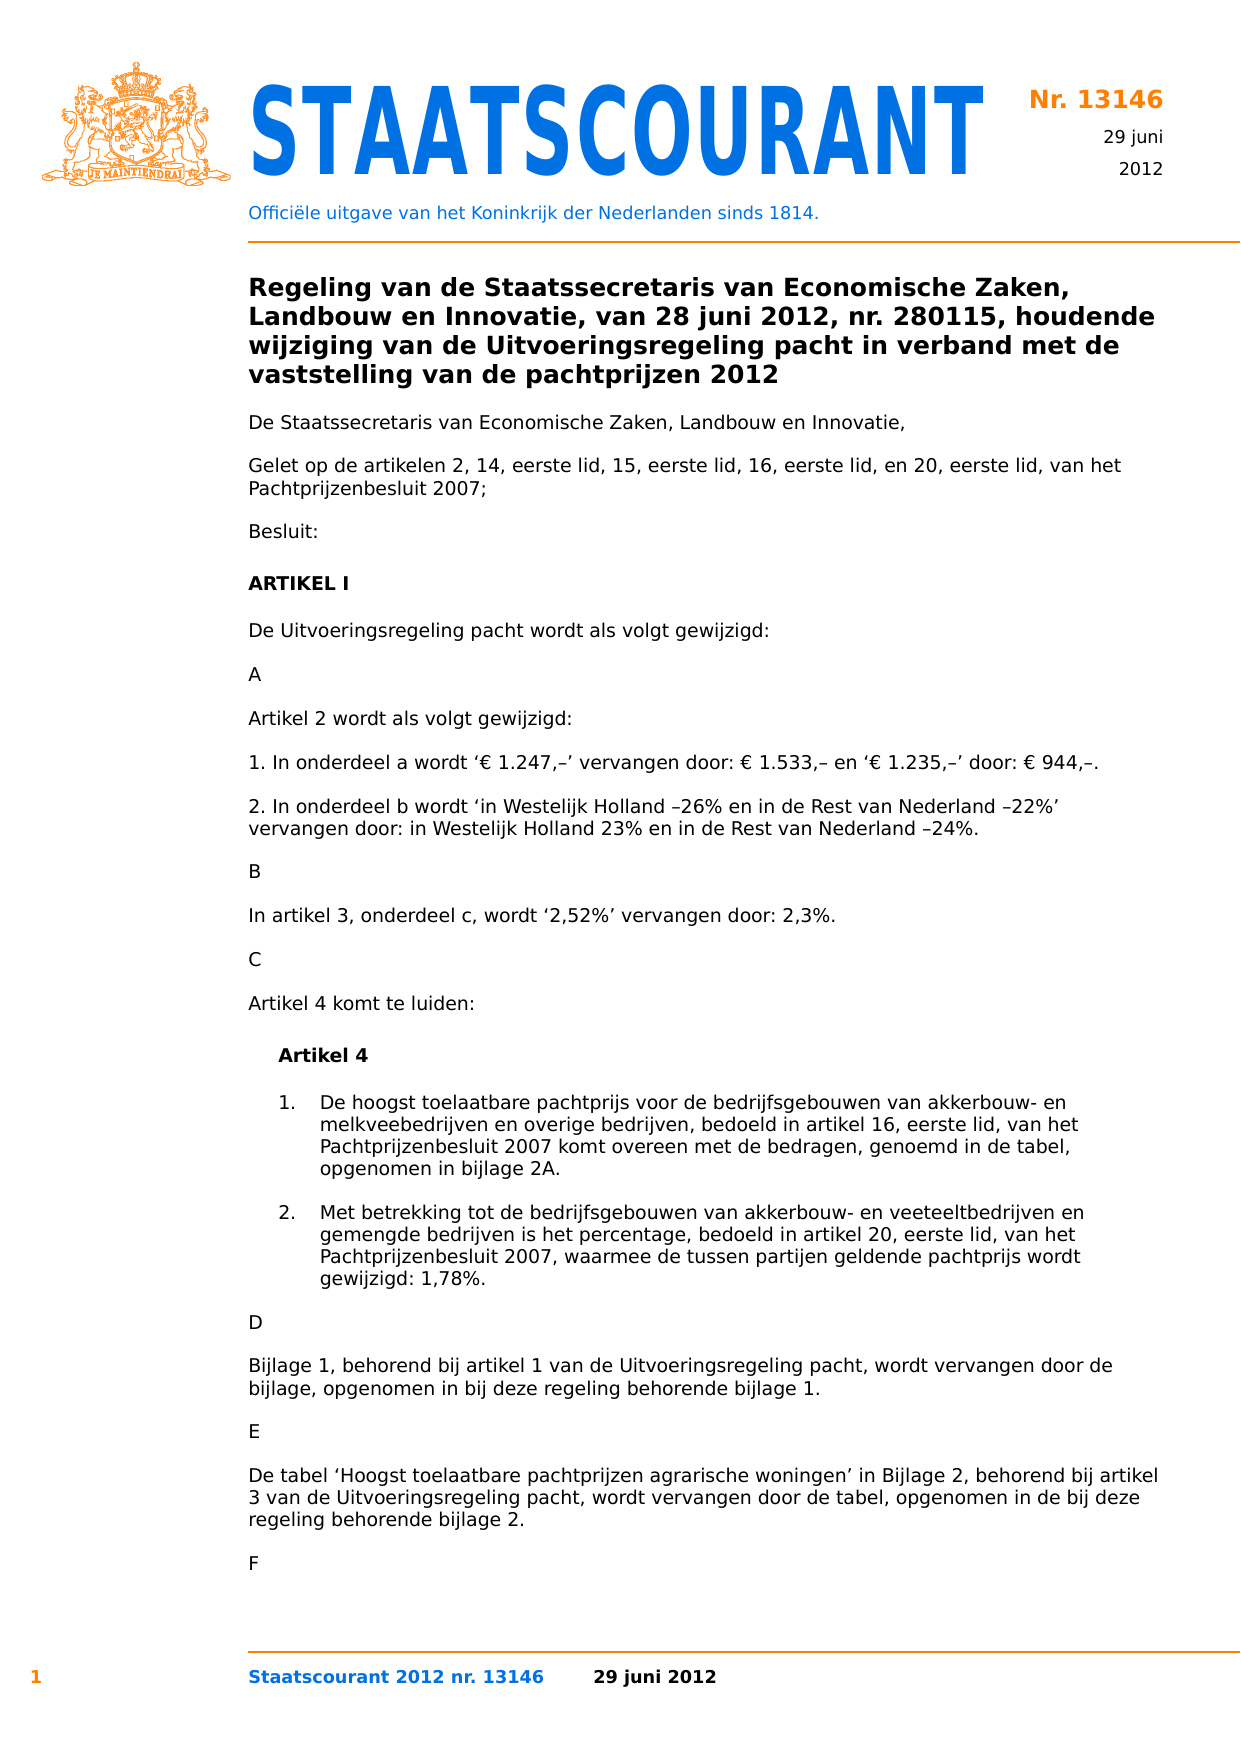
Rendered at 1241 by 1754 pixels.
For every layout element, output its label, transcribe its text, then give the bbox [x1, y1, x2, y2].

text De Staatssecretaris van Economische Zaken, Landbouw en Innovatie, [248, 412, 1163, 433]
text Artikel 4 komt te luiden: [248, 993, 1163, 1015]
table_header [25, 62, 248, 241]
table_cell 29 juni [998, 121, 1240, 153]
picture [41, 62, 231, 186]
text D [248, 1312, 1163, 1333]
text E [248, 1421, 1163, 1443]
text C [248, 949, 1163, 971]
text De Uitvoeringsregeling pacht wordt als volgt gewijzigd: [248, 620, 1163, 642]
text Gelet op de artikelen 2, 14, eerste lid, 15, eerste lid, 16, eerste lid, en 20, eerste lid, van het Pachtprijzenbesluit 2007; [248, 455, 1163, 499]
subtitle Regeling van de Staatssecretaris van Economische Zaken, Landbouw en Innovatie, van 28 juni 2012, nr. 280115, houdende wijziging van de Uitvoeringsregeling pacht in verband met de vaststelling van de pachtprijzen 2012 [248, 273, 1163, 390]
text De tabel ‘Hoogst toelaatbare pachtprijzen agrarische woningen’ in Bijlage 2, behorend bij artikel 3 van de Uitvoeringsregeling pacht, wordt vervangen door de tabel, opgenomen in de bij deze regeling behorende bijlage 2. [248, 1465, 1163, 1531]
text 2. In onderdeel b wordt ‘in Westelijk Holland –26% en in de Rest van Nederland –22%’ vervangen door: in Westelijk Holland 23% en in de Rest van Nederland –24%. [248, 796, 1163, 839]
text Artikel 2 wordt als volgt gewijzigd: [248, 708, 1163, 730]
text Bijlage 1, behorend bij artikel 1 van de Uitvoeringsregeling pacht, wordt vervangen door de bijlage, opgenomen in bij deze regeling behorende bijlage 1. [248, 1355, 1163, 1399]
subtitle ARTIKEL I [248, 573, 1163, 595]
table_header Nr. 13146 [998, 62, 1240, 121]
table_cell 2012 [998, 153, 1240, 203]
table_cell Officiële uitgave van het Koninkrijk der Nederlanden sinds 1814. [248, 203, 1240, 241]
text 2. Met betrekking tot de bedrijfsgebouwen van akkerbouw- en veeteeltbedrijven en gemengde bedrijven is het percentage, bedoeld in artikel 20, eerste lid, van het Pachtprijzenbesluit 2007, waarmee de tussen partijen geldende pachtprijs wordt gewijzigd: 1,78%. [278, 1202, 1163, 1290]
text 1. De hoogst toelaatbare pachtprijs voor de bedrijfsgebouwen van akkerbouw- en melkveebedrijven en overige bedrijven, bedoeld in artikel 16, eerste lid, van het Pachtprijzenbesluit 2007 komt overeen met de bedragen, genoemd in de tabel, opgenomen in bijlage 2A. [278, 1092, 1163, 1180]
text Besluit: [248, 521, 1163, 543]
text F [248, 1553, 1163, 1575]
subtitle Artikel 4 [278, 1045, 1163, 1067]
text B [248, 861, 1163, 883]
text 1. In onderdeel a wordt ‘€ 1.247,–’ vervangen door: € 1.533,– en ‘€ 1.235,–’ door: € 944,–. [248, 752, 1163, 774]
text A [248, 664, 1163, 686]
table_header STAATSCOURANT [248, 62, 998, 203]
text In artikel 3, onderdeel c, wordt ‘2,52%’ vervangen door: 2,3%. [248, 905, 1163, 927]
